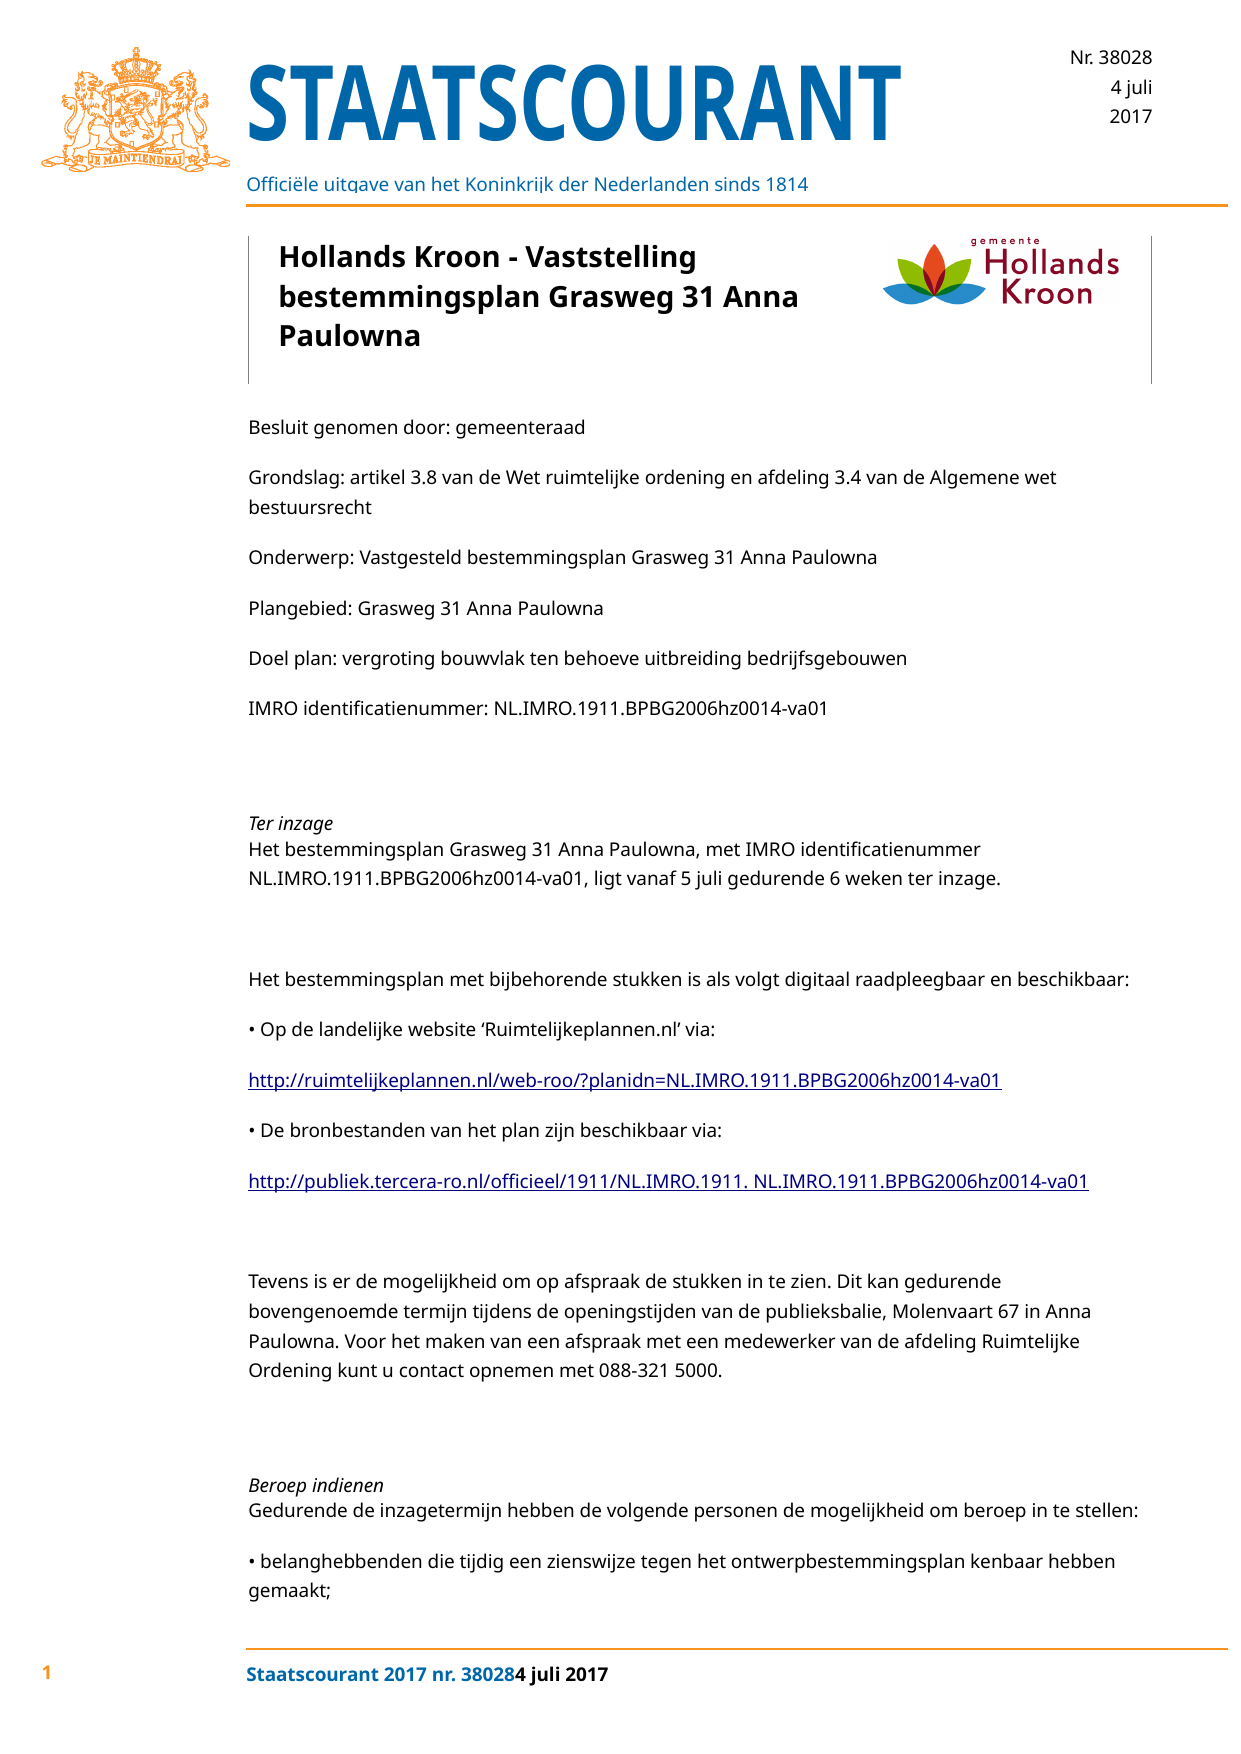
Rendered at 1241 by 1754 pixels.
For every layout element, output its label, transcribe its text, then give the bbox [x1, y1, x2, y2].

picture [41, 47, 231, 172]
text Ter inzage [248, 810, 1152, 836]
text Onderwerp: Vastgesteld bestemmingsplan Grasweg 31 Anna Paulowna [248, 544, 1152, 570]
text Grondslag: artikel 3.8 van de Wet ruimtelijke ordening en afdeling 3.4 van de Algemene wet bestuursrecht [248, 464, 1152, 520]
text Besluit genomen door: gemeenteraad [248, 414, 1152, 440]
text IMRO identificatienummer: NL.IMRO.1911.BPBG2006hz0014-va01 [248, 696, 1152, 721]
table_header Hollands Kroon - Vaststelling bestemmingsplan Grasweg 31 Anna Paulowna [249, 236, 850, 384]
text http://ruimtelijkeplannen.nl/web-roo/?planidn=NL.IMRO.1911.BPBG2006hz0014-va01 [248, 1067, 1152, 1093]
text Plangebied: Grasweg 31 Anna Paulowna [248, 595, 1152, 621]
text Het bestemmingsplan Grasweg 31 Anna Paulowna, met IMRO identificatienummer NL.IMRO.1911.BPBG2006hz0014-va01, ligt vanaf 5 juli gedurende 6 weken ter inzage. [248, 836, 1152, 891]
text Het bestemmingsplan met bijbehorende stukken is als volgt digitaal raadpleegbaar en beschikbaar: [248, 966, 1152, 992]
text Beroep indienen [248, 1472, 1152, 1497]
picture [882, 236, 1119, 305]
text • belanghebbenden die tijdig een zienswijze tegen het ontwerpbestemmingsplan kenbaar hebben gemaakt; [248, 1548, 1152, 1603]
text Gedurende de inzagetermijn hebben de volgende personen de mogelijkheid om beroep in te stellen: [248, 1497, 1152, 1523]
text http://publiek.tercera-ro.nl/officieel/1911/NL.IMRO.1911. NL.IMRO.1911.BPBG2006hz0014-va01 [248, 1168, 1152, 1193]
text Tevens is er de mogelijkheid om op afspraak de stukken in te zien. Dit kan gedurende bovengenoemde termijn tijdens de openingstijden van de publieksbalie, Molenvaart 67 in Anna Paulowna. Voor het maken van een afspraak met een medewerker van de afdeling Ruimtelijke Ordening kunt u contact opnemen met 088-321 5000. [248, 1269, 1152, 1383]
text • Op de landelijke website ‘Ruimtelijkeplannen.nl’ via: [248, 1017, 1152, 1042]
text Doel plan: vergroting bouwvlak ten behoeve uitbreiding bedrijfsgebouwen [248, 645, 1152, 671]
text • De bronbestanden van het plan zijn beschikbaar via: [248, 1117, 1152, 1143]
table_header [850, 236, 1151, 384]
